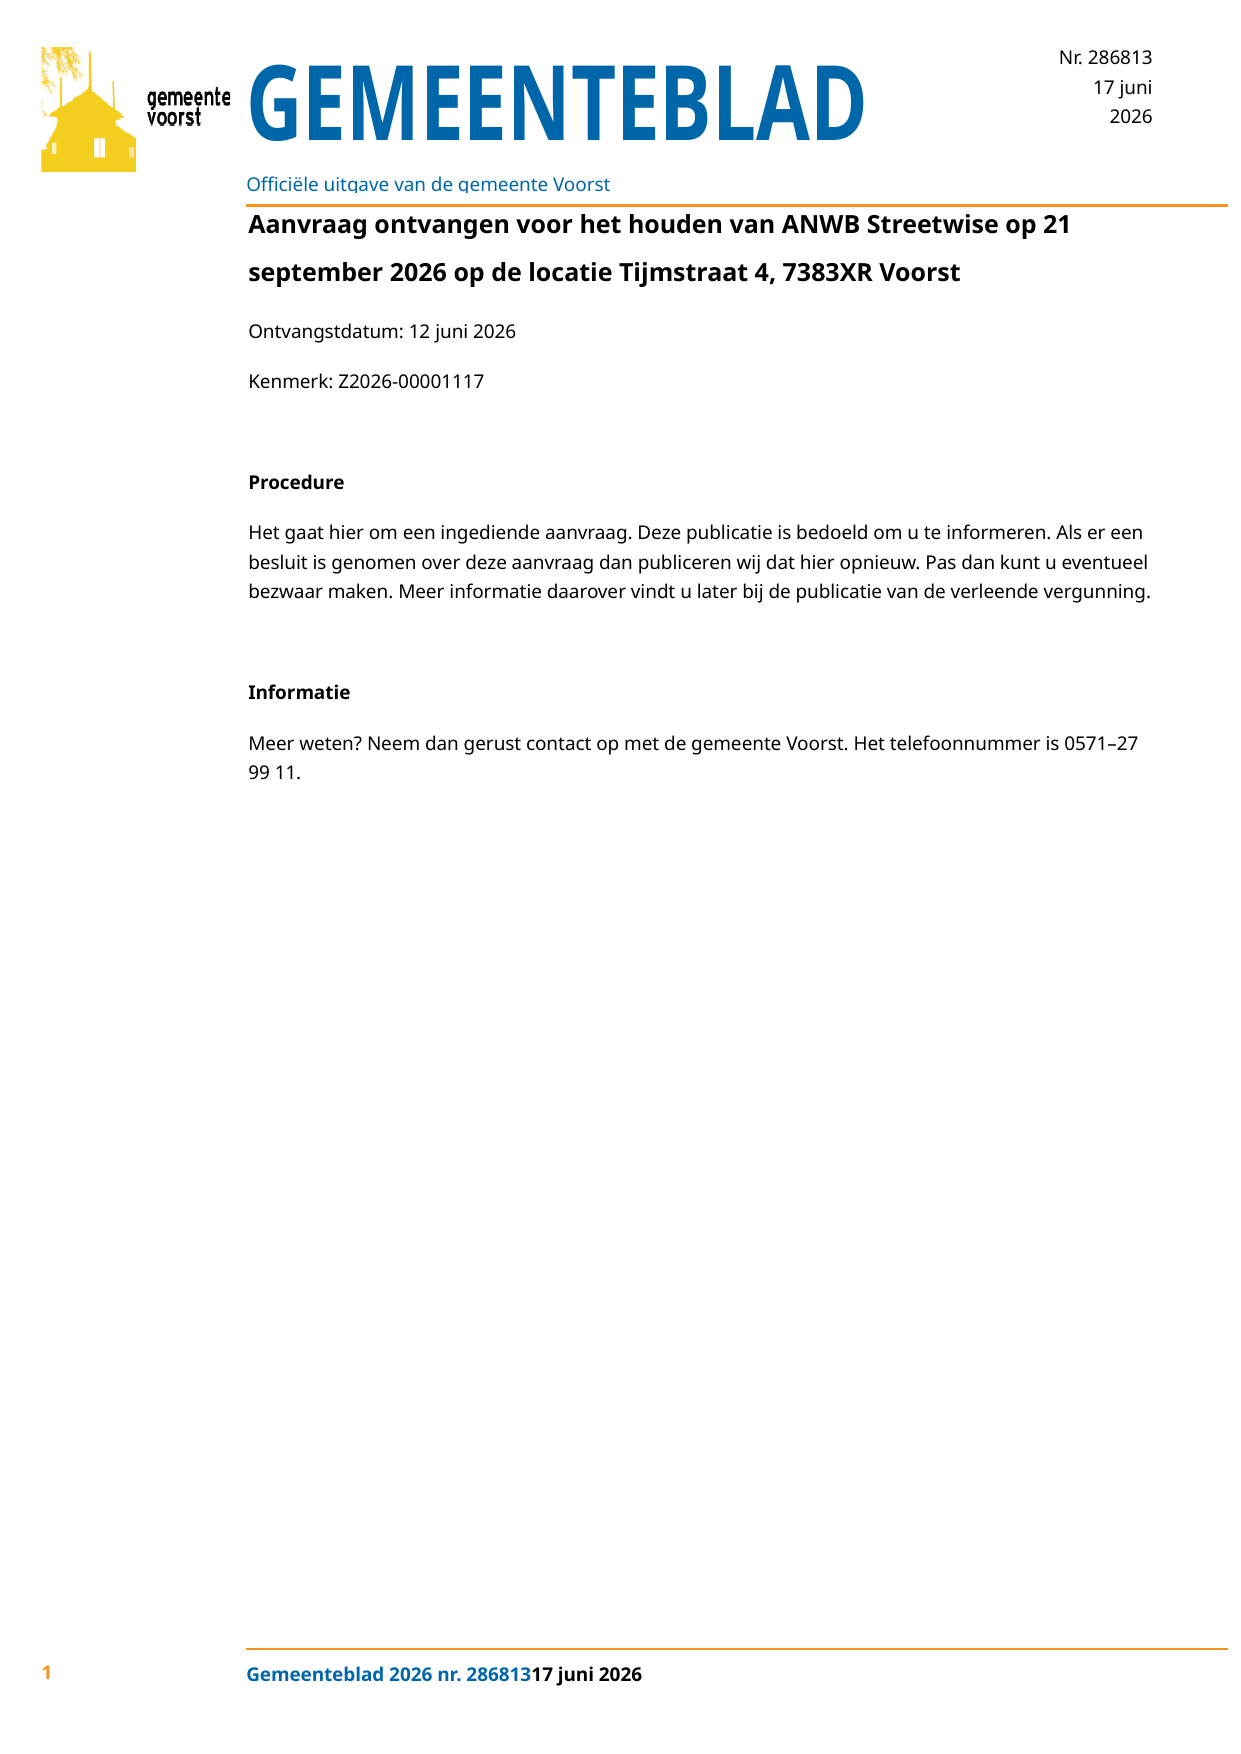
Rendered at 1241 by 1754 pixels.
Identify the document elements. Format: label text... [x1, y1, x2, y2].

picture [41, 47, 231, 172]
text Het gaat hier om een ingediende aanvraag. Deze publicatie is bedoeld om u te informeren. Als er een besluit is genomen over deze aanvraag dan publiceren wij dat hier opnieuw. Pas dan kunt u eventueel bezwaar maken. Meer informatie daarover vindt u later bij de publicatie van de verleende vergunning. [248, 519, 1152, 604]
text Informatie [248, 679, 1152, 705]
text Ontvangstdatum: 12 juni 2026 [248, 318, 1152, 344]
text Procedure [248, 469, 1152, 495]
text Aanvraag ontvangen voor het houden van ANWB Streetwise op 21 september 2026 op de locatie Tijmstraat 4, 7383XR Voorst [248, 207, 1152, 288]
text Kenmerk: Z2026-00001117 [248, 368, 1152, 394]
text Meer weten? Neem dan gerust contact op met de gemeente Voorst. Het telefoonnummer is 0571–27 99 11. [248, 730, 1152, 785]
